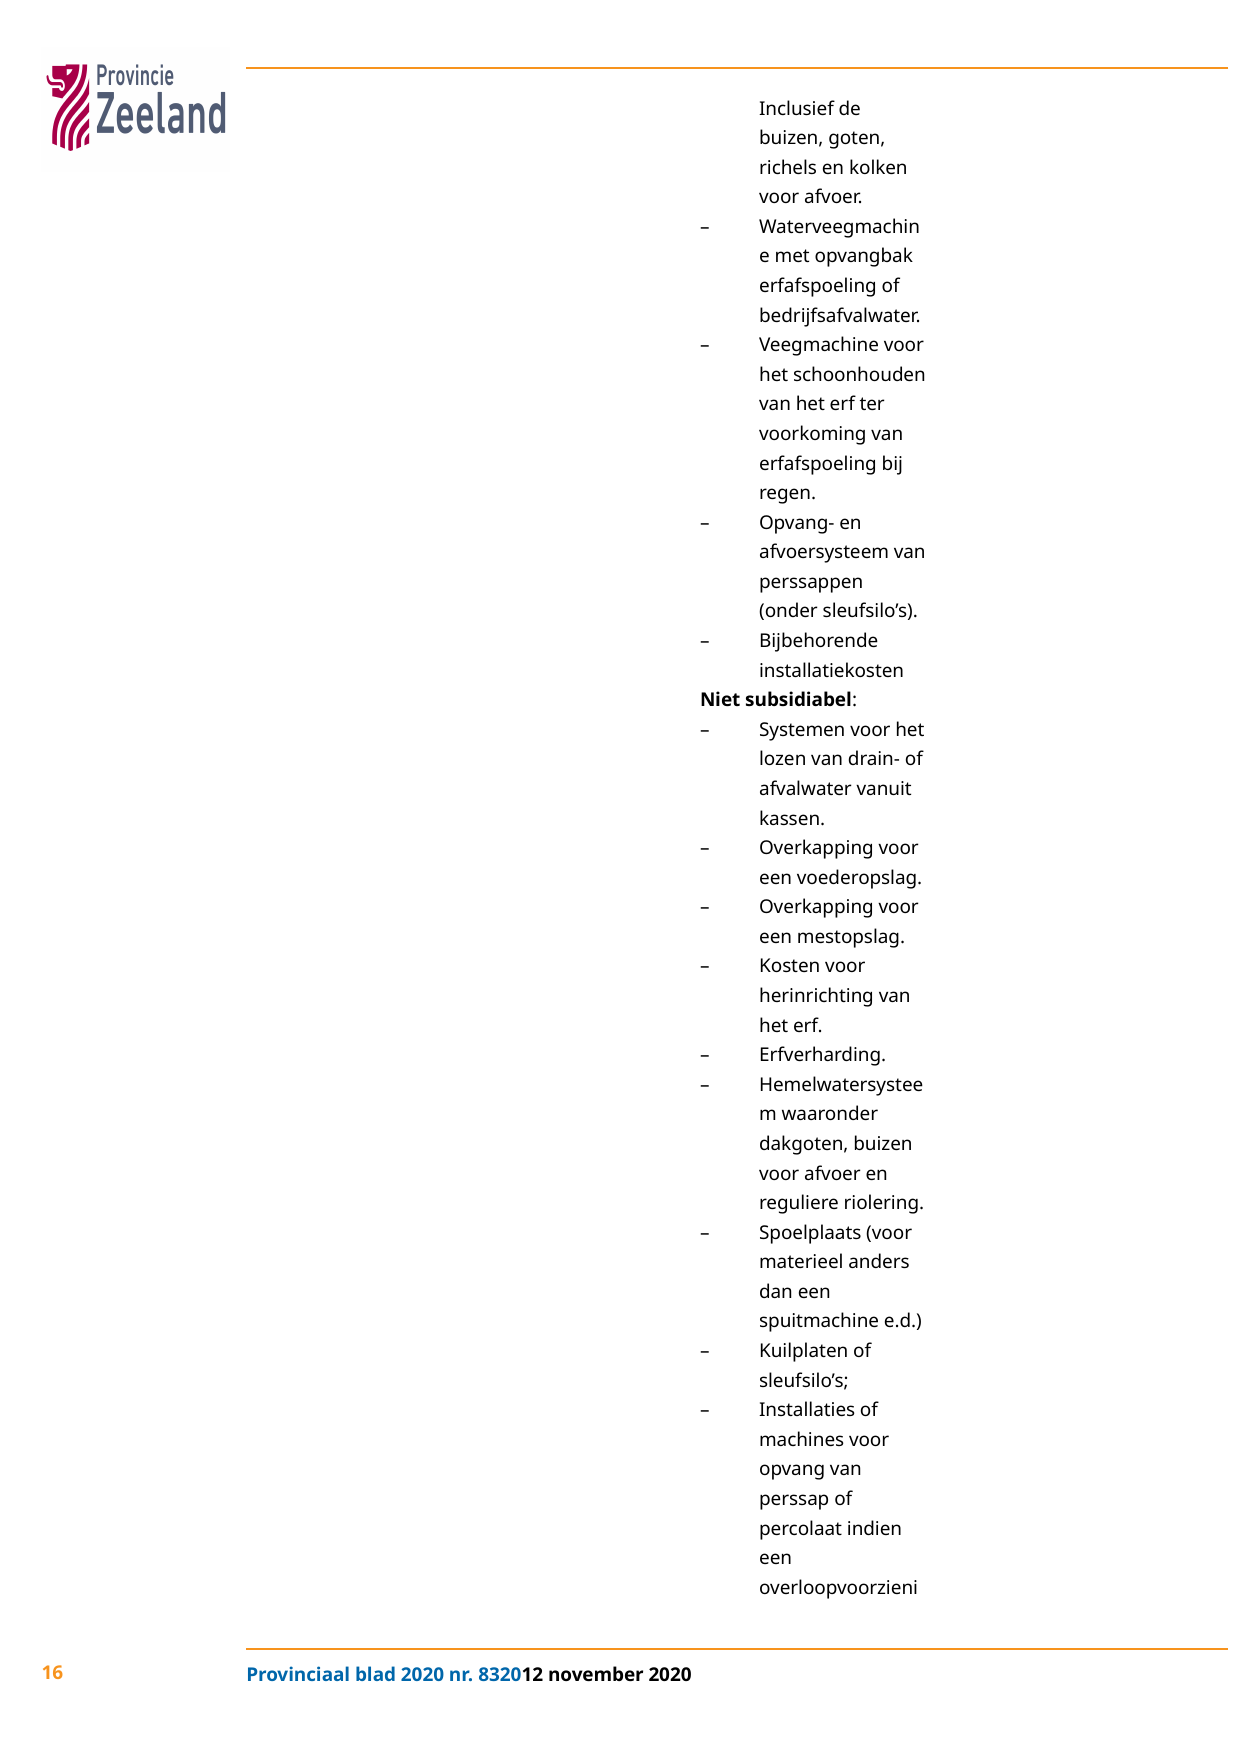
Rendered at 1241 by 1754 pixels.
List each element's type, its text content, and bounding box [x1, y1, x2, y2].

picture [41, 47, 231, 172]
table_cell [926, 95, 1152, 1600]
table_cell Inclusief de buizen, goten, richels en kolken voor afvoer. Waterveegmachine met opvangbak erfafspoeling of bedrijfsafvalwater. Veegmachine voor het schoonhouden van het erf ter voorkoming van erfafspoeling bij regen. Opvang- en afvoersysteem van perssappen (onder sleufsilo’s). Bijbehorende installatiekosten Niet subsidiabel: Systemen voor het lozen van drain- of afvalwater vanuit kassen. Overkapping voor een voederopslag. Overkapping voor een mestopslag. Kosten voor herinrichting van het erf. Erfverharding. Hemelwatersysteem waaronder dakgoten, buizen voor afvoer en reguliere riolering. Spoelplaats (voor materieel anders dan een spuitmachine e.d.) Kuilplaten of sleufsilo’s; Installaties of machines voor opvang van perssap of percolaat indien een overloopvoorzieni [700, 95, 926, 1600]
table_cell [474, 95, 700, 1600]
table_cell [248, 95, 474, 1600]
